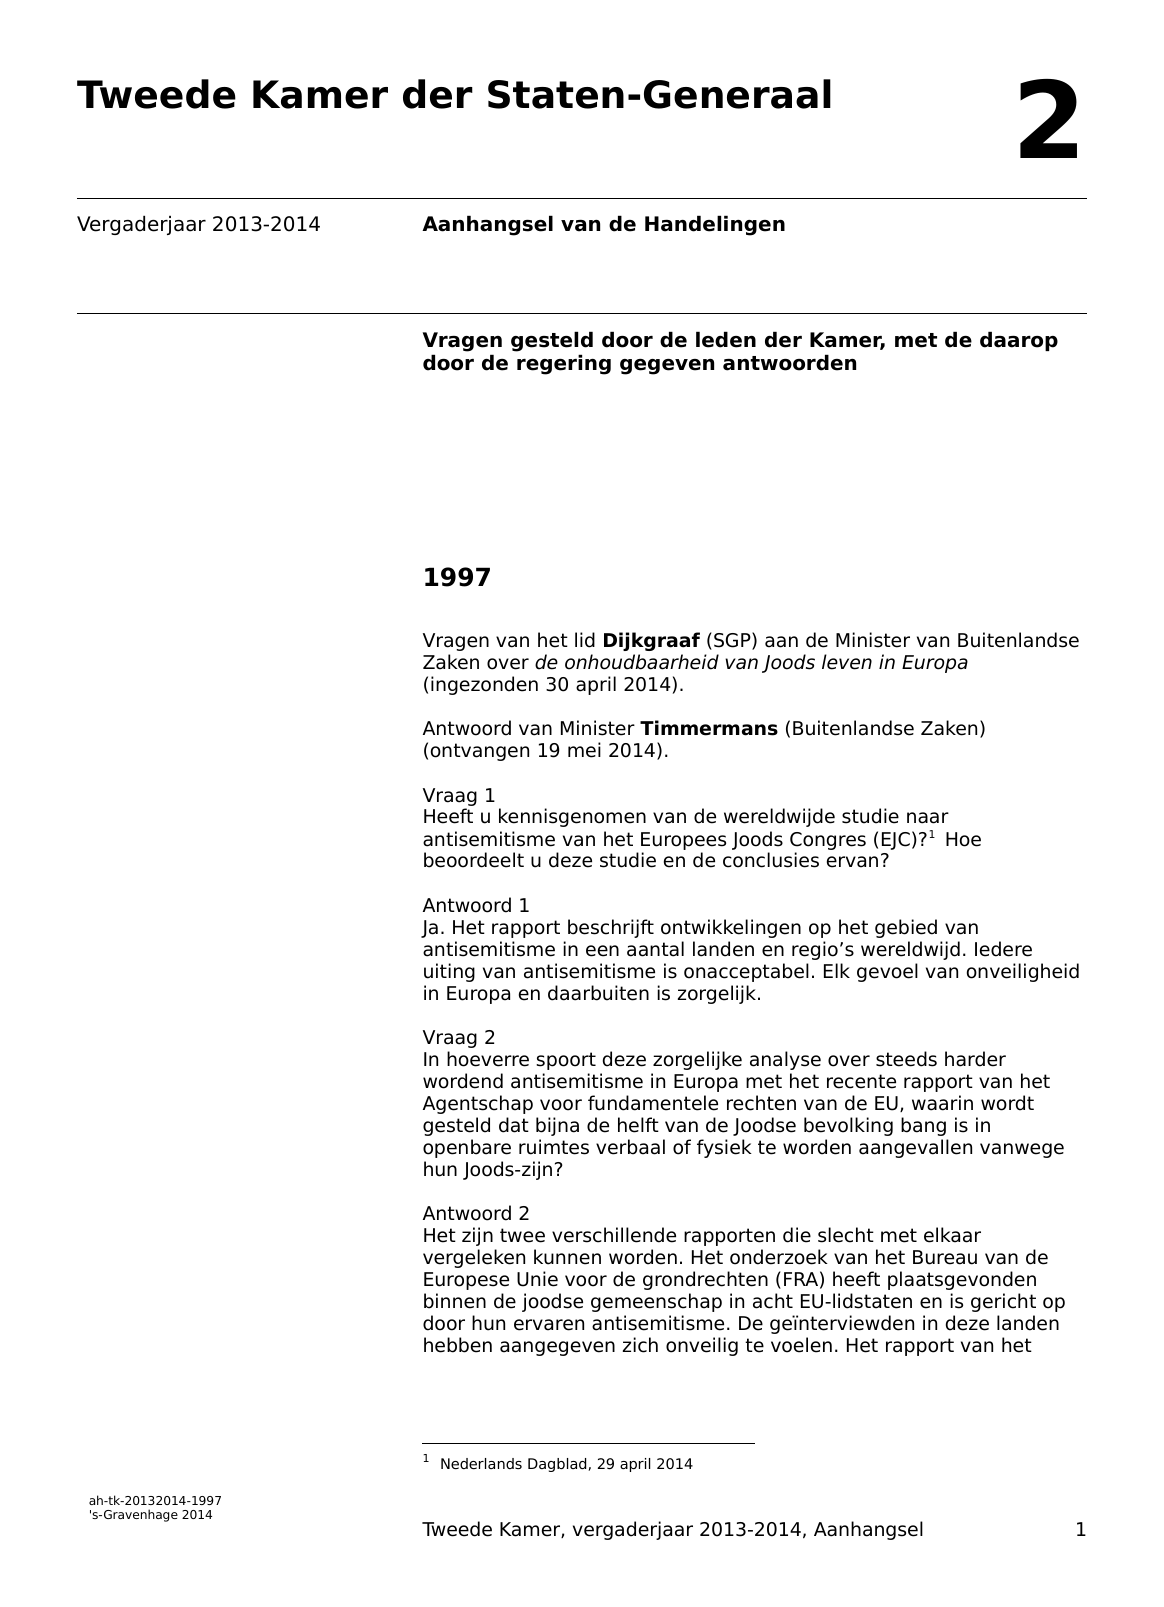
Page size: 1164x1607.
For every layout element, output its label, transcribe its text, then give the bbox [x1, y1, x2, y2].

text Ja. Het rapport beschrijft ontwikkelingen op het gebied van antisemitisme in een aantal landen en regio’s wereldwijd. Iedere uiting van antisemitisme is onacceptabel. Elk gevoel van onveiligheid in Europa en daarbuiten is zorgelijk. [422, 917, 1087, 1004]
text Heeft u kennisgenomen van de wereldwijde studie naar antisemitisme van het Europees Joods Congres (EJC)? Hoe beoordeelt u deze studie en de conclusies ervan? [422, 806, 1087, 872]
table_header 2 [886, 59, 1087, 198]
text In hoeverre spoort deze zorgelijke analyse over steeds harder wordend antisemitisme in Europa met het recente rapport van het Agentschap voor fundamentele rechten van de EU, waarin wordt gesteld dat bijna de helft van de Joodse bevolking bang is in openbare ruimtes verbaal of fysiek te worden aangevallen vanwege hun Joods-zijn? [422, 1049, 1087, 1181]
text 's-Gravenhage 2014 [88, 1508, 323, 1522]
text Vragen van het lid Dijkgraaf (SGP) aan de Minister van Buitenlandse Zaken over de onhoudbaarheid van Joods leven in Europa (ingezonden 30 april 2014). [422, 630, 1087, 696]
text Nederlands Dagblad, 29 april 2014 [422, 1452, 1087, 1474]
table_cell Aanhangsel van de Handelingen [422, 199, 1087, 313]
text 1997 [422, 563, 1087, 592]
text Vraag 2 [422, 1027, 1087, 1049]
text Antwoord 2 [422, 1203, 1087, 1225]
table_cell Vragen gesteld door de leden der Kamer, met de daarop door de regering gegeven antwoorden [422, 314, 1087, 375]
text Antwoord 1 [422, 894, 1087, 917]
text Antwoord van Minister Timmermans (Buitenlandse Zaken) (ontvangen 19 mei 2014). [422, 718, 1087, 762]
text Het zijn twee verschillende rapporten die slecht met elkaar vergeleken kunnen worden. Het onderzoek van het Bureau van de Europese Unie voor de grondrechten (FRA) heeft plaatsgevonden binnen de joodse gemeenschap in acht EU-lidstaten en is gericht op door hun ervaren antisemitisme. De geïnterviewden in deze landen hebben aangegeven zich onveilig te voelen. Het rapport van het [422, 1225, 1087, 1357]
text ah-tk-20132014-1997 [88, 1494, 323, 1508]
table_cell Vergaderjaar 2013-2014 [77, 199, 422, 313]
text Vraag 1 [422, 784, 1087, 806]
table_cell [77, 314, 422, 375]
table_header Tweede Kamer der Staten-Generaal [77, 59, 886, 198]
